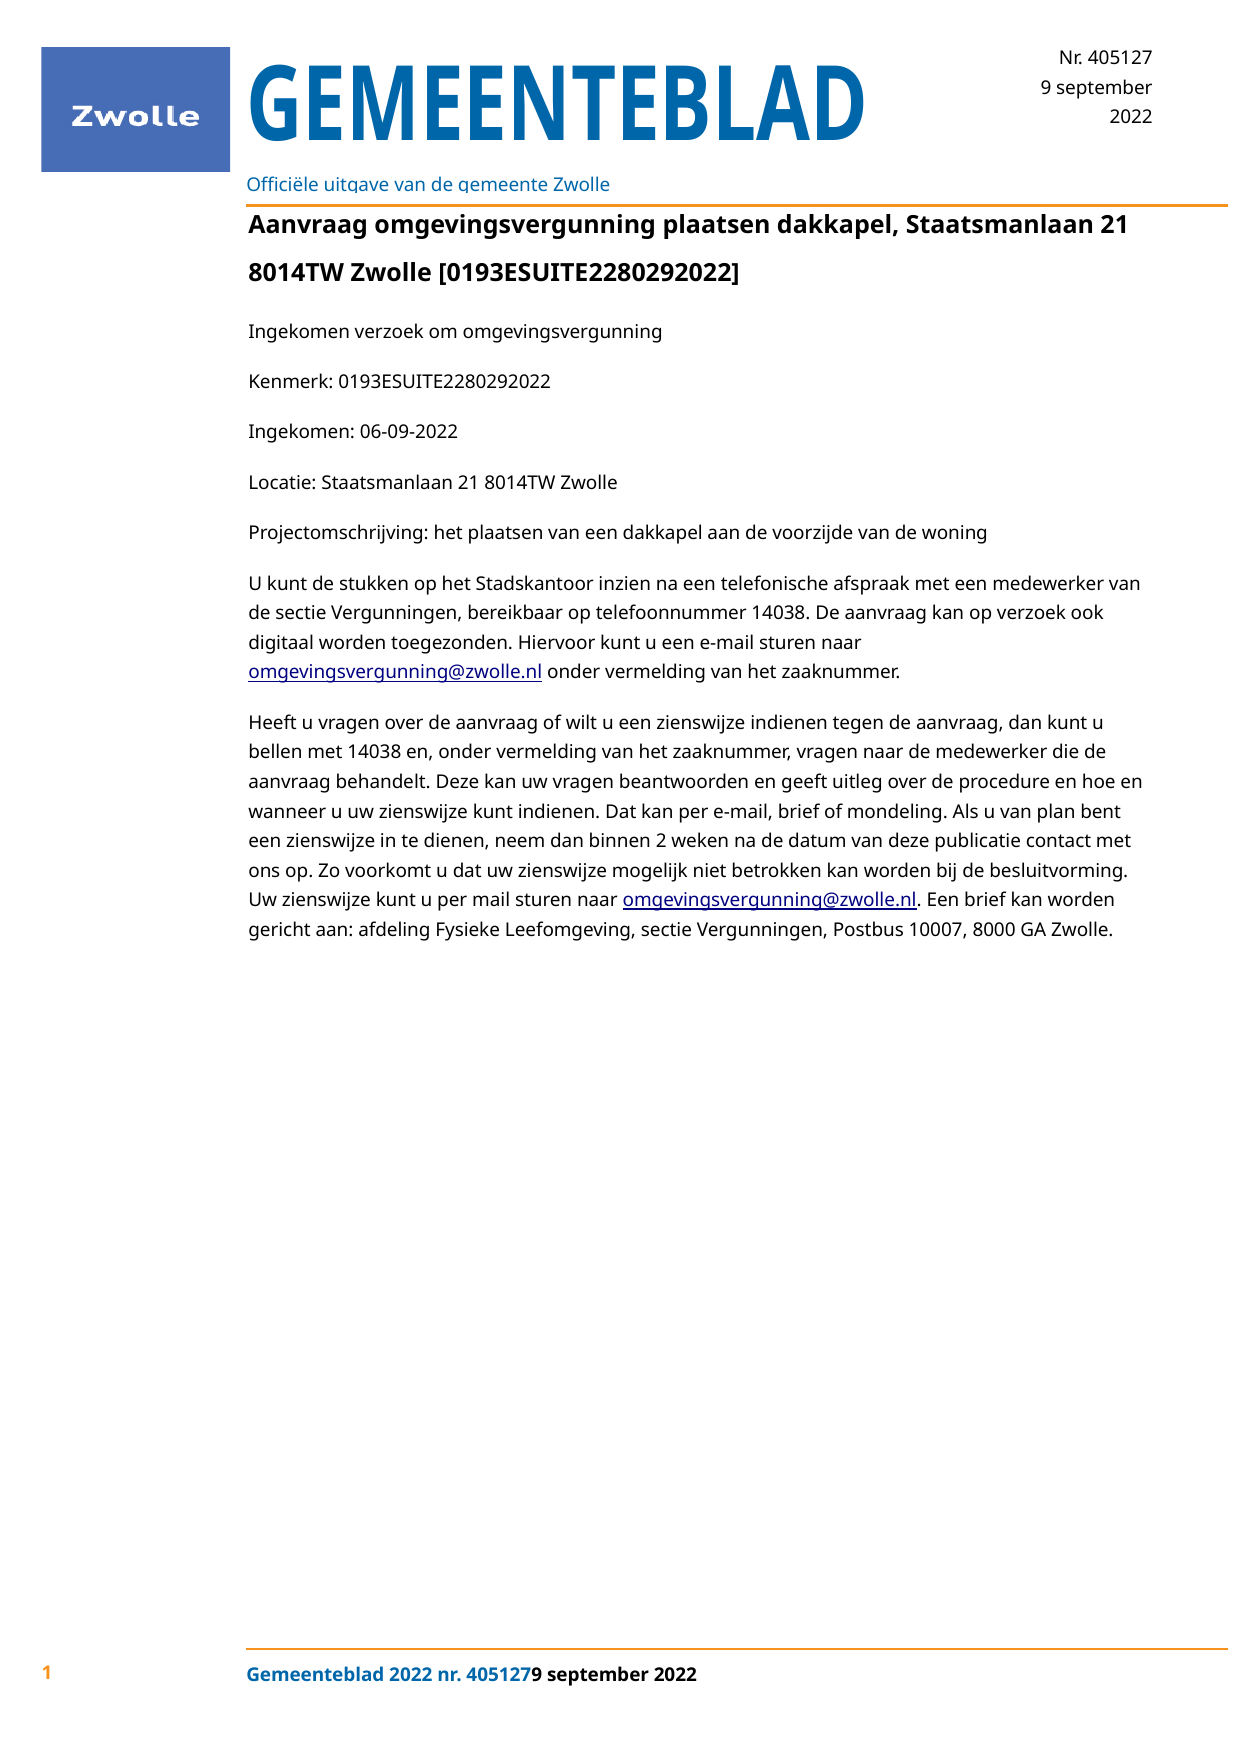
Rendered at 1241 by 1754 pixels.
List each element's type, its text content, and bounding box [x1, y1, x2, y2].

text Ingekomen verzoek om omgevingsvergunning [248, 318, 1152, 344]
text Locatie: Staatsmanlaan 21 8014TW Zwolle [248, 469, 1152, 495]
picture [41, 47, 231, 172]
text Heeft u vragen over de aanvraag of wilt u een zienswijze indienen tegen de aanvraag, dan kunt u bellen met 14038 en, onder vermelding van het zaaknummer, vragen naar de medewerker die de aanvraag behandelt. Deze kan uw vragen beantwoorden en geeft uitleg over de procedure en hoe en wanneer u uw zienswijze kunt indienen. Dat kan per e-mail, brief of mondeling. Als u van plan bent een zienswijze in te dienen, neem dan binnen 2 weken na de datum van deze publicatie contact met ons op. Zo voorkomt u dat uw zienswijze mogelijk niet betrokken kan worden bij de besluitvorming. Uw zienswijze kunt u per mail sturen naar omgevingsvergunning@zwolle.nl. Een brief kan worden gericht aan: afdeling Fysieke Leefomgeving, sectie Vergunningen, Postbus 10007, 8000 GA Zwolle. [248, 709, 1152, 942]
text Aanvraag omgevingsvergunning plaatsen dakkapel, Staatsmanlaan 21 8014TW Zwolle [0193ESUITE2280292022] [248, 207, 1152, 288]
text U kunt de stukken op het Stadskantoor inzien na een telefonische afspraak met een medewerker van de sectie Vergunningen, bereikbaar op telefoonnummer 14038. De aanvraag kan op verzoek ook digitaal worden toegezonden. Hiervoor kunt u een e-mail sturen naar omgevingsvergunning@zwolle.nl onder vermelding van het zaaknummer. [248, 570, 1152, 684]
text Ingekomen: 06-09-2022 [248, 419, 1152, 444]
text Kenmerk: 0193ESUITE2280292022 [248, 368, 1152, 394]
text Projectomschrijving: het plaatsen van een dakkapel aan de voorzijde van de woning [248, 519, 1152, 545]
